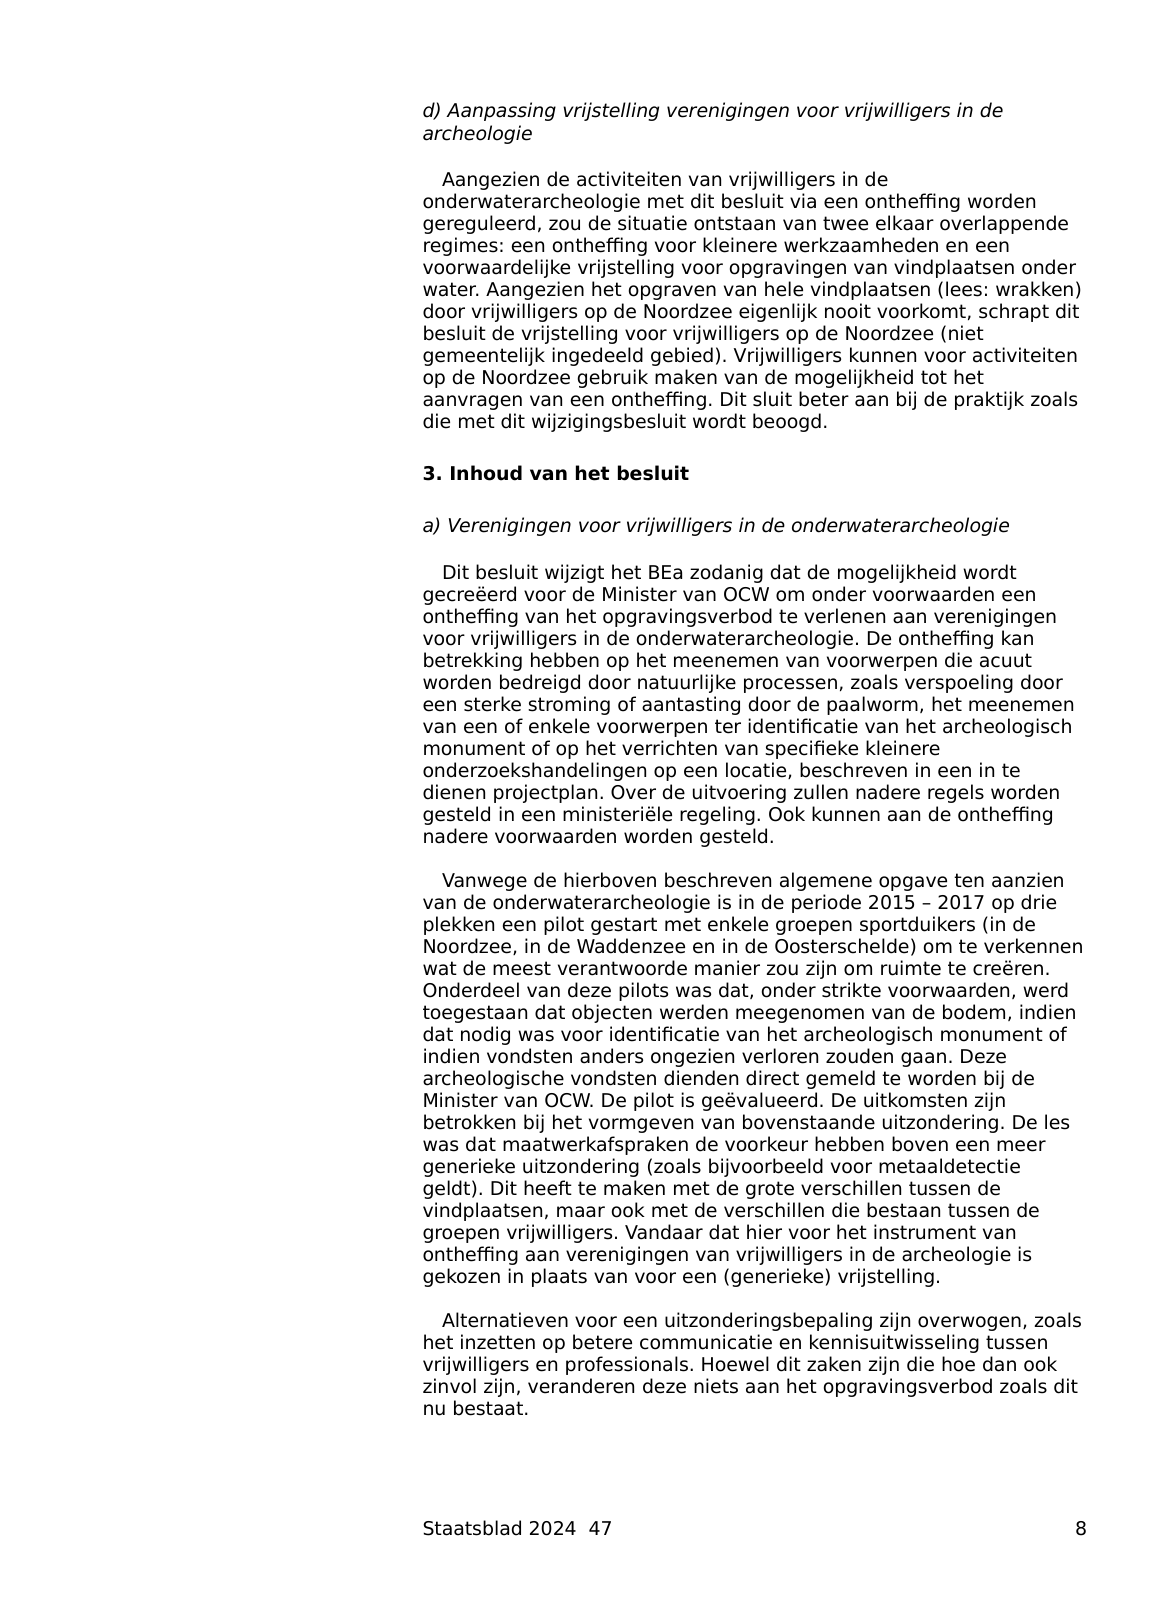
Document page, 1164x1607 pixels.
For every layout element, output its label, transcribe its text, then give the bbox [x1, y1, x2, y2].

subtitle d) Aanpassing vrijstelling verenigingen voor vrijwilligers in de archeologie [422, 100, 1087, 144]
text Dit besluit wijzigt het BEa zodanig dat de mogelijkheid wordt gecreëerd voor de Minister van OCW om onder voorwaarden een ontheffing van het opgravingsverbod te verlenen aan verenigingen voor vrijwilligers in de onderwaterarcheologie. De ontheffing kan betrekking hebben op het meenemen van voorwerpen die acuut worden bedreigd door natuurlijke processen, zoals verspoeling door een sterke stroming of aantasting door de paalworm, het meenemen van een of enkele voorwerpen ter identificatie van het archeologisch monument of op het verrichten van specifieke kleinere onderzoekshandelingen op een locatie, beschreven in een in te dienen projectplan. Over de uitvoering zullen nadere regels worden gesteld in een ministeriële regeling. Ook kunnen aan de ontheffing nadere voorwaarden worden gesteld. [422, 562, 1087, 848]
subtitle 3. Inhoud van het besluit [422, 463, 1087, 485]
text Vanwege de hierboven beschreven algemene opgave ten aanzien van de onderwaterarcheologie is in de periode 2015 – 2017 op drie plekken een pilot gestart met enkele groepen sportduikers (in de Noordzee, in de Waddenzee en in de Oosterschelde) om te verkennen wat de meest verantwoorde manier zou zijn om ruimte te creëren. Onderdeel van deze pilots was dat, onder strikte voorwaarden, werd toegestaan dat objecten werden meegenomen van de bodem, indien dat nodig was voor identificatie van het archeologisch monument of indien vondsten anders ongezien verloren zouden gaan. Deze archeologische vondsten dienden direct gemeld te worden bij de Minister van OCW. De pilot is geëvalueerd. De uitkomsten zijn betrokken bij het vormgeven van bovenstaande uitzondering. De les was dat maatwerkafspraken de voorkeur hebben boven een meer generieke uitzondering (zoals bijvoorbeeld voor metaaldetectie geldt). Dit heeft te maken met de grote verschillen tussen de vindplaatsen, maar ook met de verschillen die bestaan tussen de groepen vrijwilligers. Vandaar dat hier voor het instrument van ontheffing aan verenigingen van vrijwilligers in de archeologie is gekozen in plaats van voor een (generieke) vrijstelling. [422, 870, 1087, 1288]
subtitle a) Verenigingen voor vrijwilligers in de onderwaterarcheologie [422, 515, 1087, 537]
text Aangezien de activiteiten van vrijwilligers in de onderwaterarcheologie met dit besluit via een ontheffing worden gereguleerd, zou de situatie ontstaan van twee elkaar overlappende regimes: een ontheffing voor kleinere werkzaamheden en een voorwaardelijke vrijstelling voor opgravingen van vindplaatsen onder water. Aangezien het opgraven van hele vindplaatsen (lees: wrakken) door vrijwilligers op de Noordzee eigenlijk nooit voorkomt, schrapt dit besluit de vrijstelling voor vrijwilligers op de Noordzee (niet gemeentelijk ingedeeld gebied). Vrijwilligers kunnen voor activiteiten op de Noordzee gebruik maken van de mogelijkheid tot het aanvragen van een ontheffing. Dit sluit beter aan bij de praktijk zoals die met dit wijzigingsbesluit wordt beoogd. [422, 169, 1087, 433]
text Alternatieven voor een uitzonderingsbepaling zijn overwogen, zoals het inzetten op betere communicatie en kennisuitwisseling tussen vrijwilligers en professionals. Hoewel dit zaken zijn die hoe dan ook zinvol zijn, veranderen deze niets aan het opgravingsverbod zoals dit nu bestaat. [422, 1310, 1087, 1420]
